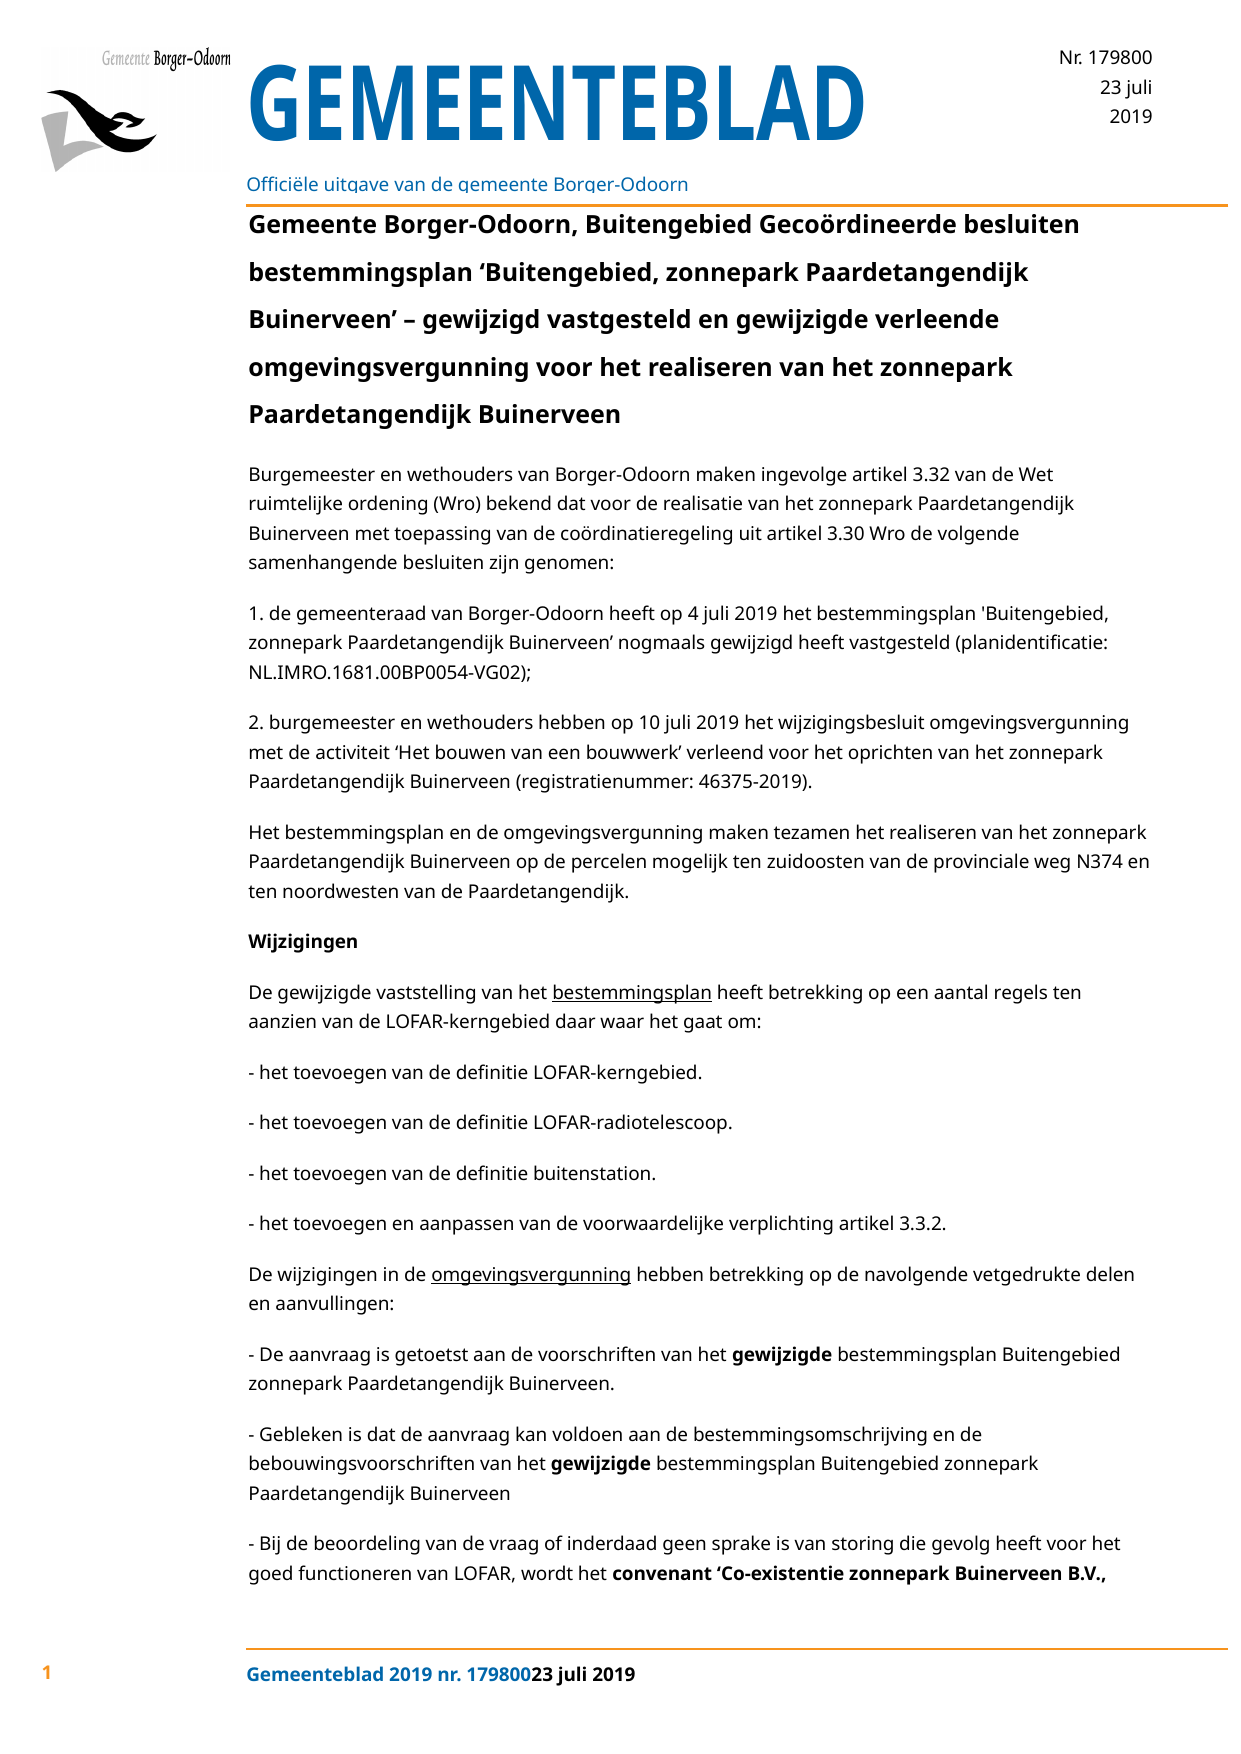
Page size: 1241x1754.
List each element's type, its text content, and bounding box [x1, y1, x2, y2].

text - het toevoegen van de definitie LOFAR-kerngebied. [248, 1059, 1152, 1085]
text Burgemeester en wethouders van Borger-Odoorn maken ingevolge artikel 3.32 van de Wet ruimtelijke ordening (Wro) bekend dat voor de realisatie van het zonnepark Paardetangendijk Buinerveen met toepassing van de coördinatieregeling uit artikel 3.30 Wro de volgende samenhangende besluiten zijn genomen: [248, 461, 1152, 575]
text - het toevoegen van de definitie buitenstation. [248, 1160, 1152, 1186]
text Gemeente Borger-Odoorn, Buitengebied Gecoördineerde besluiten bestemmingsplan ‘Buitengebied, zonnepark Paardetangendijk Buinerveen’ – gewijzigd vastgesteld en gewijzigde verleende omgevingsvergunning voor het realiseren van het zonnepark Paardetangendijk Buinerveen [248, 207, 1152, 431]
text - Bij de beoordeling van de vraag of inderdaad geen sprake is van storing die gevolg heeft voor het goed functioneren van LOFAR, wordt het convenant ‘Co-existentie zonnepark Buinerveen B.V., [248, 1530, 1152, 1586]
text - Gebleken is dat de aanvraag kan voldoen aan de bestemmingsomschrijving en de bebouwingsvoorschriften van het gewijzigde bestemmingsplan Buitengebied zonnepark Paardetangendijk Buinerveen [248, 1421, 1152, 1506]
text De wijzigingen in de omgevingsvergunning hebben betrekking op de navolgende vetgedrukte delen en aanvullingen: [248, 1261, 1152, 1316]
text - het toevoegen en aanpassen van de voorwaardelijke verplichting artikel 3.3.2. [248, 1210, 1152, 1236]
text 1. de gemeenteraad van Borger-Odoorn heeft op 4 juli 2019 het bestemmingsplan 'Buitengebied, zonnepark Paardetangendijk Buinerveen’ nogmaals gewijzigd heeft vastgesteld (planidentificatie: NL.IMRO.1681.00BP0054-VG02); [248, 600, 1152, 685]
text - De aanvraag is getoetst aan de voorschriften van het gewijzigde bestemmingsplan Buitengebied zonnepark Paardetangendijk Buinerveen. [248, 1341, 1152, 1396]
text De gewijzigde vaststelling van het bestemmingsplan heeft betrekking op een aantal regels ten aanzien van de LOFAR-kerngebied daar waar het gaat om: [248, 979, 1152, 1034]
text Het bestemmingsplan en de omgevingsvergunning maken tezamen het realiseren van het zonnepark Paardetangendijk Buinerveen op de percelen mogelijk ten zuidoosten van de provinciale weg N374 en ten noordwesten van de Paardetangendijk. [248, 819, 1152, 904]
text - het toevoegen van de definitie LOFAR-radiotelescoop. [248, 1109, 1152, 1135]
picture [41, 47, 231, 172]
text Wijzigingen [248, 929, 1152, 954]
text 2. burgemeester en wethouders hebben op 10 juli 2019 het wijzigingsbesluit omgevingsvergunning met de activiteit ‘Het bouwen van een bouwwerk’ verleend voor het oprichten van het zonnepark Paardetangendijk Buinerveen (registratienummer: 46375-2019). [248, 709, 1152, 794]
